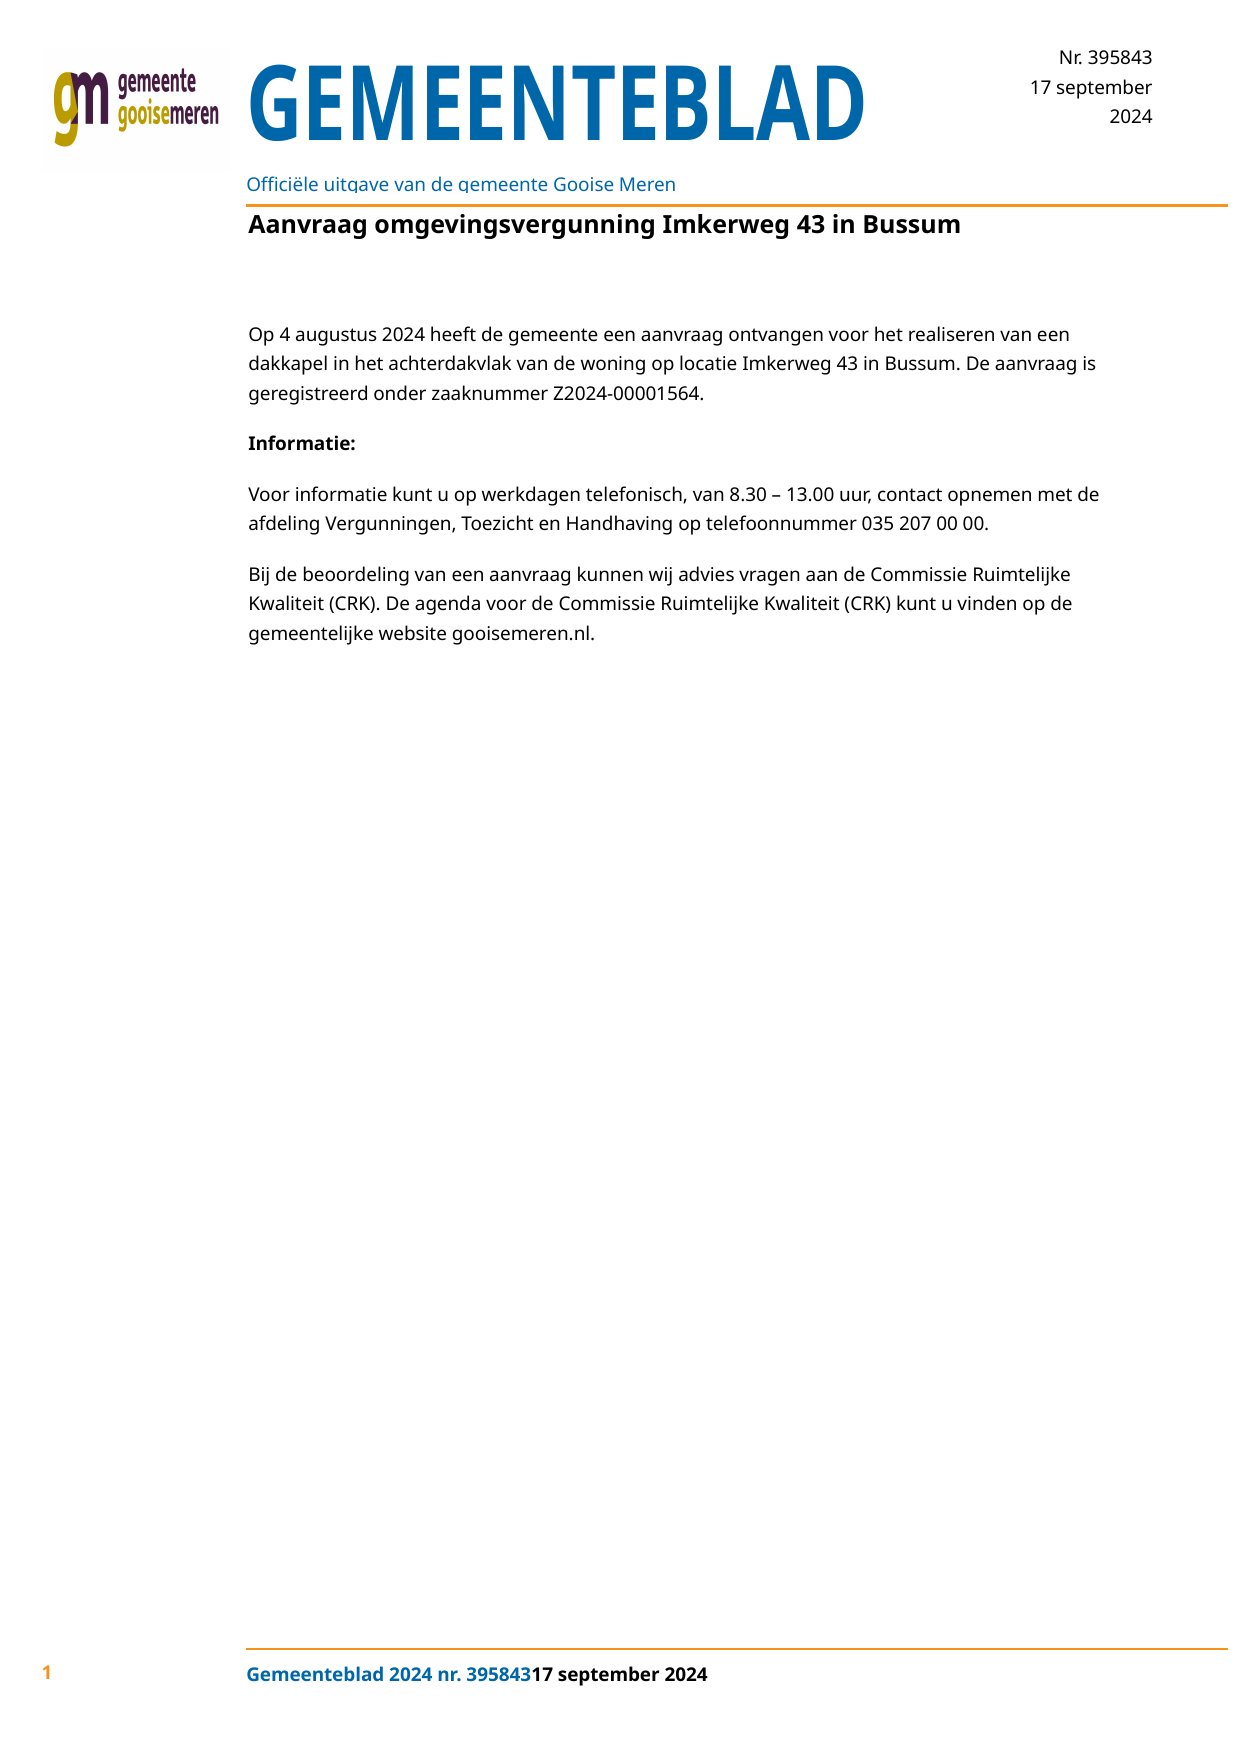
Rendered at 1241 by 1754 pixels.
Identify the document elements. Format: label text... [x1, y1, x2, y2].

text Bij de beoordeling van een aanvraag kunnen wij advies vragen aan de Commissie Ruimtelijke Kwaliteit (CRK). De agenda voor de Commissie Ruimtelijke Kwaliteit (CRK) kunt u vinden op de gemeentelijke website gooisemeren.nl. [248, 561, 1152, 646]
text Voor informatie kunt u op werkdagen telefonisch, van 8.30 – 13.00 uur, contact opnemen met de afdeling Vergunningen, Toezicht en Handhaving op telefoonnummer 035 207 00 00. [248, 481, 1152, 536]
text Informatie: [248, 430, 1152, 456]
text Aanvraag omgevingsvergunning Imkerweg 43 in Bussum [248, 207, 1152, 241]
picture [41, 47, 231, 172]
text Op 4 augustus 2024 heeft de gemeente een aanvraag ontvangen voor het realiseren van een dakkapel in het achterdakvlak van de woning op locatie Imkerweg 43 in Bussum. De aanvraag is geregistreerd onder zaaknummer Z2024-00001564. [248, 321, 1152, 406]
